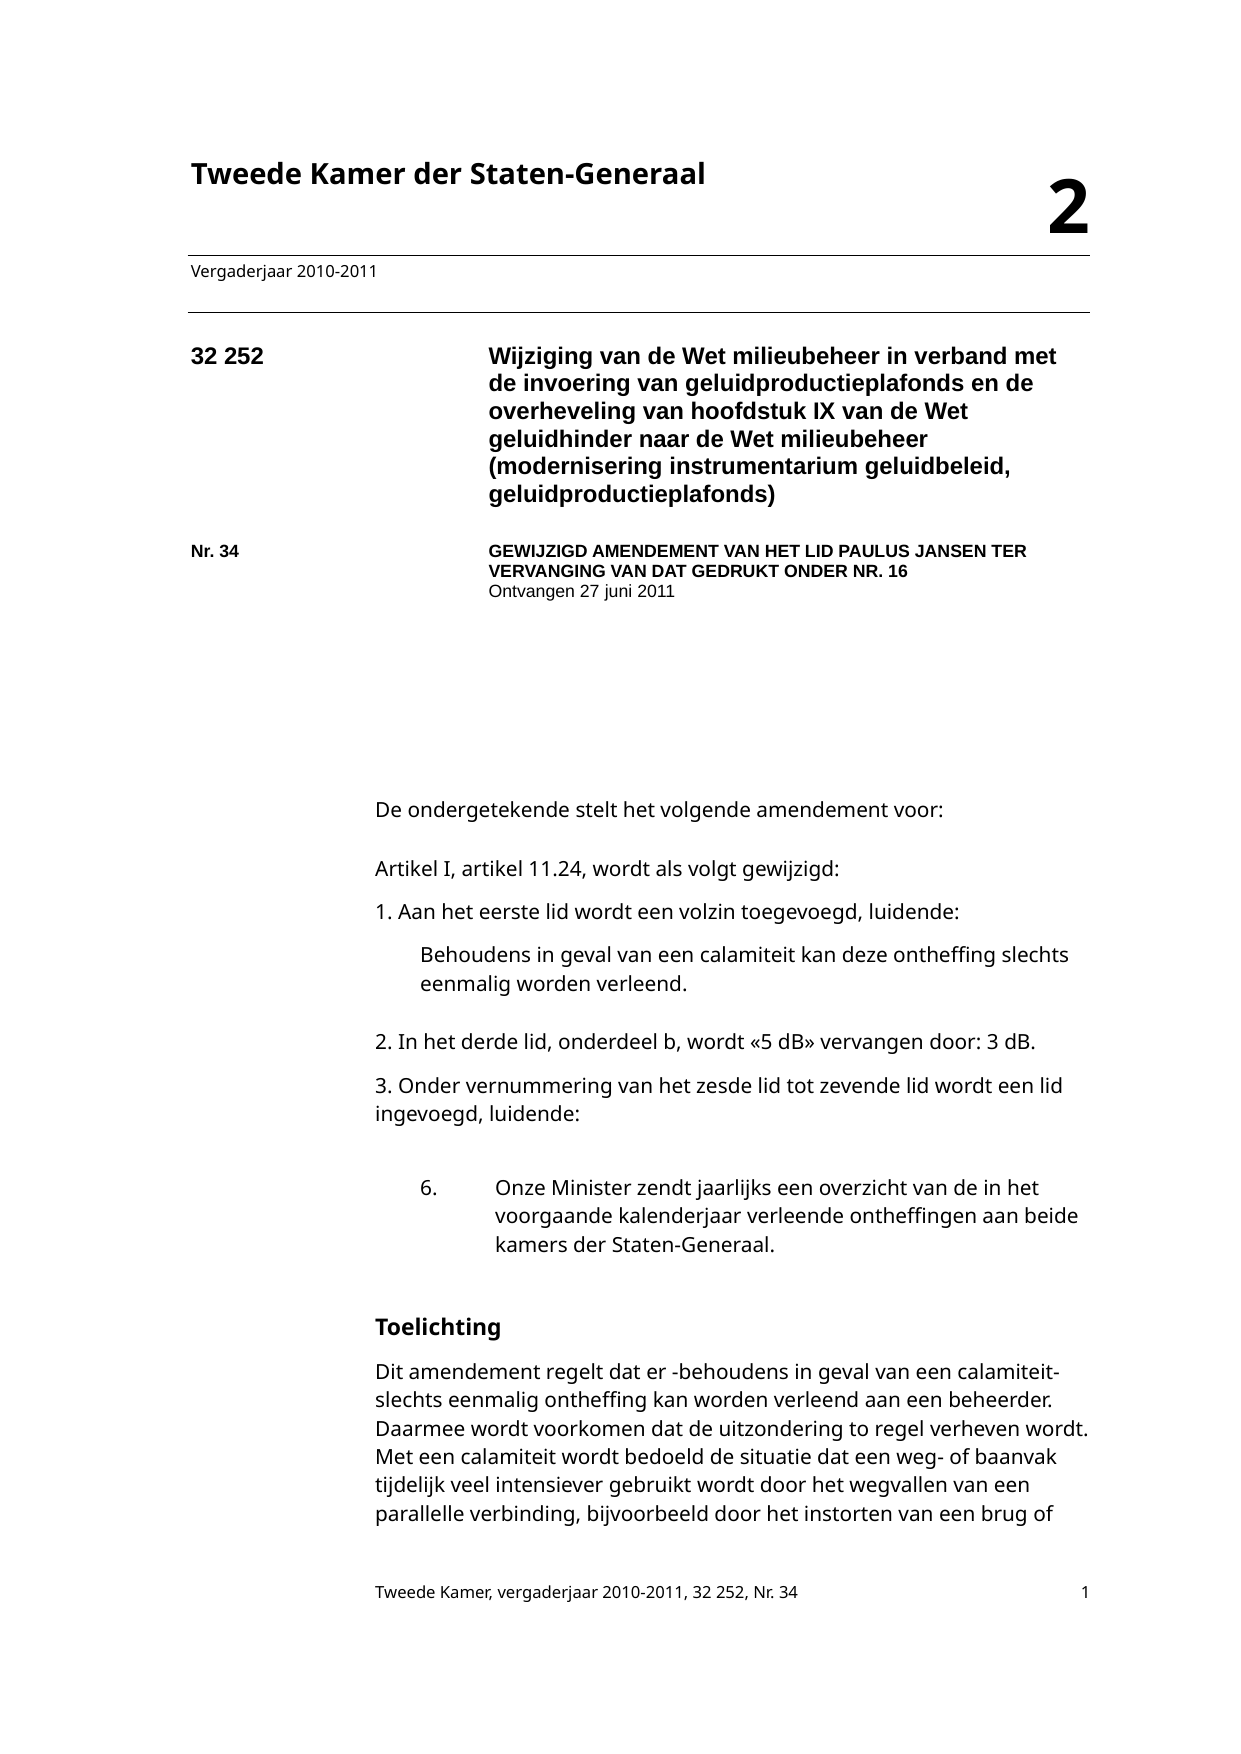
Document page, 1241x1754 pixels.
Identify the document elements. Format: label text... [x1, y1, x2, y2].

table_cell [485, 313, 1090, 339]
table_header Tweede Kamer der Staten-Generaal [188, 150, 909, 255]
table_cell Vergaderjaar 2010-2011 [188, 256, 485, 312]
text 2. In het derde lid, onderdeel b, wordt «5 dB» vervangen door: 3 dB. [375, 1027, 1090, 1056]
text Artikel I, artikel 11.24, wordt als volgt gewijzigd: [375, 854, 1090, 882]
text 1. Aan het eerste lid wordt een volzin toegevoegd, luidende: [375, 897, 1090, 926]
text 3. Onder vernummering van het zesde lid tot zevende lid wordt een lid ingevoegd, luidende: [375, 1071, 1090, 1128]
text Behoudens in geval van een calamiteit kan deze ontheffing slechts eenmalig worden verleend. [420, 941, 1090, 997]
table_cell [188, 313, 485, 339]
table_cell 32 252 [188, 339, 485, 537]
list Onze Minister zendt jaarlijks een overzicht van de in het voorgaande kalenderjaar verleende ontheffingen aan beide kamers der Staten-Generaal. [420, 1173, 1090, 1258]
table_cell Wijziging van de Wet milieubeheer in verband met de invoering van geluidproductieplafonds en de overheveling van hoofdstuk IX van de Wet geluidhinder naar de Wet milieubeheer (modernisering instrumentarium geluidbeleid, geluidproductieplafonds) [485, 339, 1090, 537]
table_cell Nr. 34 [188, 538, 485, 677]
text Dit amendement regelt dat er -behoudens in geval van een calamiteit- slechts eenmalig ontheffing kan worden verleend aan een beheerder. Daarmee wordt voorkomen dat de uitzondering to regel verheven wordt. Met een calamiteit wordt bedoeld de situatie dat een weg- of baanvak tijdelijk veel intensiever gebruikt wordt door het wegvallen van een parallelle verbinding, bijvoorbeeld door het instorten van een brug of [375, 1357, 1090, 1527]
table_cell [485, 256, 1090, 312]
text De ondergetekende stelt het volgende amendement voor: [375, 795, 1090, 824]
subtitle Toelichting [375, 1311, 1090, 1342]
table_header 2 [910, 150, 1090, 255]
table_cell GEWIJZIGD AMENDEMENT VAN HET LID PAULUS JANSEN TER VERVANGING VAN DAT GEDRUKT ONDER NR. 16 Ontvangen 27 juni 2011 [485, 538, 1090, 677]
